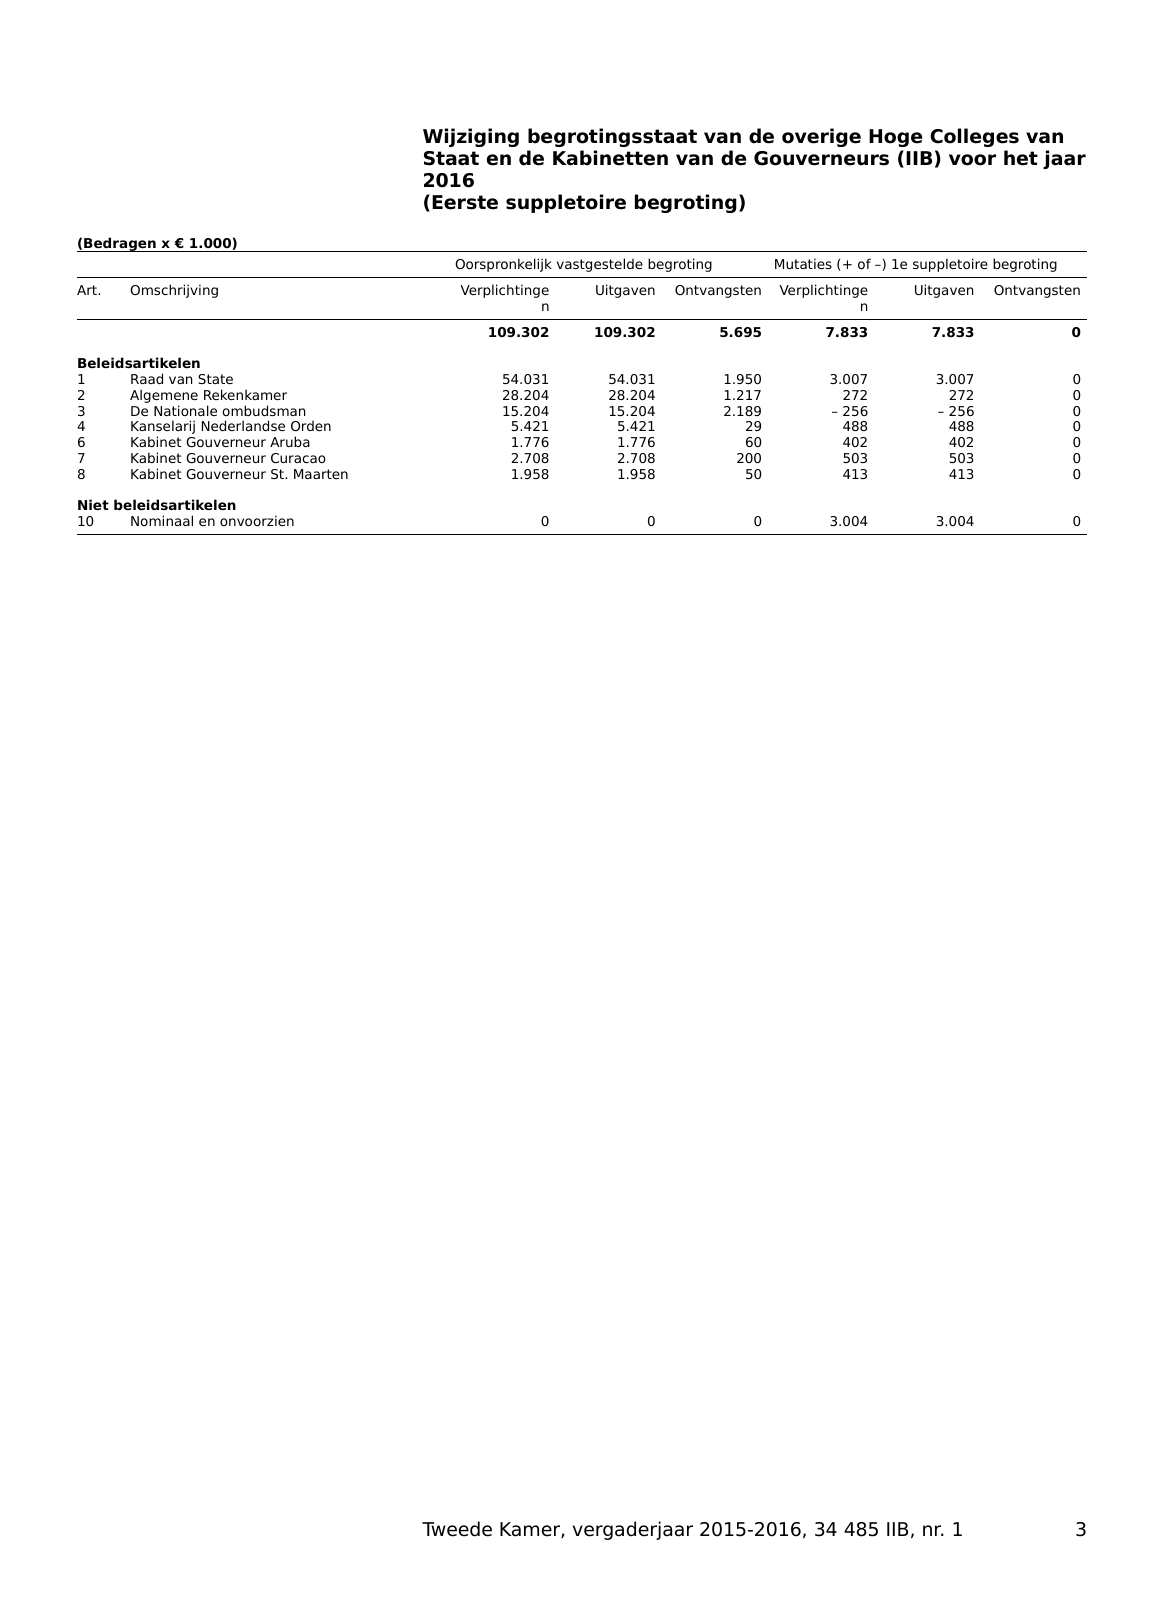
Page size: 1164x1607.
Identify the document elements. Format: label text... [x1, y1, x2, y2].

table_cell [874, 482, 980, 498]
table_cell 0 [980, 451, 1087, 466]
table_cell 2.708 [449, 451, 555, 466]
table_cell Mutaties (+ of –) 1e suppletoire begroting [768, 252, 1087, 277]
table_cell Kanselarij Nederlandse Orden [124, 419, 449, 435]
table_cell Ontvangsten [661, 278, 768, 319]
table_cell [768, 482, 874, 498]
table_cell 54.031 [449, 372, 555, 388]
table_cell 4 [77, 419, 124, 435]
table_cell 28.204 [449, 388, 555, 403]
table_cell Verplichtingen [768, 278, 874, 319]
table_cell 503 [874, 451, 980, 466]
table_cell 488 [768, 419, 874, 435]
table_cell 2.708 [555, 451, 661, 466]
table_cell 1.776 [555, 435, 661, 451]
table_cell 0 [980, 404, 1087, 419]
table_cell [555, 356, 661, 372]
table_cell [77, 482, 124, 498]
table_cell 1.217 [661, 388, 768, 403]
table_cell 29 [661, 419, 768, 435]
table_cell Omschrijving [124, 278, 449, 319]
table_cell 60 [661, 435, 768, 451]
table_cell 15.204 [449, 404, 555, 419]
table_cell [980, 341, 1087, 356]
table_cell 5.695 [661, 320, 768, 341]
table_cell 272 [768, 388, 874, 403]
table_cell 3 [77, 404, 124, 419]
table_cell 3.007 [768, 372, 874, 388]
table_cell 0 [980, 372, 1087, 388]
table_cell [661, 498, 768, 514]
table_cell [449, 341, 555, 356]
table_cell [768, 341, 874, 356]
table_cell 2 [77, 388, 124, 403]
table_cell 0 [980, 419, 1087, 435]
table_cell 1.776 [449, 435, 555, 451]
table_cell – 256 [874, 404, 980, 419]
table_cell 402 [874, 435, 980, 451]
table_cell Raad van State [124, 372, 449, 388]
table_cell Uitgaven [555, 278, 661, 319]
table_cell 0 [980, 388, 1087, 403]
table_cell 2.189 [661, 404, 768, 419]
table_cell 7.833 [874, 320, 980, 341]
table_cell 109.302 [555, 320, 661, 341]
table_cell 0 [449, 514, 555, 534]
table_cell Beleidsartikelen [77, 356, 449, 372]
table_cell [555, 482, 661, 498]
table_cell 3.004 [768, 514, 874, 534]
table_cell 5.421 [555, 419, 661, 435]
table_cell [124, 252, 449, 277]
table_cell Verplichtingen [449, 278, 555, 319]
table_cell 5.421 [449, 419, 555, 435]
table_cell 200 [661, 451, 768, 466]
table_cell Niet beleidsartikelen [77, 498, 449, 514]
table_cell [661, 356, 768, 372]
table_cell 1.958 [449, 466, 555, 482]
table_cell [874, 356, 980, 372]
table_cell [77, 320, 124, 341]
table_cell [124, 482, 449, 498]
table_cell 0 [980, 466, 1087, 482]
table_cell 402 [768, 435, 874, 451]
table_cell 8 [77, 466, 124, 482]
table_cell [555, 498, 661, 514]
table_cell 1.950 [661, 372, 768, 388]
table_cell 10 [77, 514, 124, 534]
table_cell 50 [661, 466, 768, 482]
table_cell 0 [661, 514, 768, 534]
table_cell [768, 356, 874, 372]
table_cell [124, 341, 449, 356]
table_cell Kabinet Gouverneur Aruba [124, 435, 449, 451]
table_cell [661, 482, 768, 498]
table_cell 54.031 [555, 372, 661, 388]
table_cell [661, 341, 768, 356]
table_cell Ontvangsten [980, 278, 1087, 319]
table_cell 7.833 [768, 320, 874, 341]
table_cell – 256 [768, 404, 874, 419]
table_cell [874, 341, 980, 356]
table_cell 413 [874, 466, 980, 482]
table_cell Oorspronkelijk vastgestelde begroting [449, 252, 768, 277]
table_cell [449, 498, 555, 514]
table_cell 3.004 [874, 514, 980, 534]
table_cell Algemene Rekenkamer [124, 388, 449, 403]
table_cell [768, 498, 874, 514]
table_cell 109.302 [449, 320, 555, 341]
table_header (Bedragen x € 1.000) [77, 235, 1087, 251]
table_cell 488 [874, 419, 980, 435]
table_cell 272 [874, 388, 980, 403]
table_cell [555, 341, 661, 356]
table_cell [77, 341, 124, 356]
table_cell Kabinet Gouverneur St. Maarten [124, 466, 449, 482]
table_cell [77, 252, 124, 277]
table_cell 413 [768, 466, 874, 482]
table_cell 28.204 [555, 388, 661, 403]
text (Eerste suppletoire begroting) [422, 192, 1087, 213]
table_cell [449, 482, 555, 498]
table_cell 6 [77, 435, 124, 451]
table_cell [980, 356, 1087, 372]
table_cell Nominaal en onvoorzien [124, 514, 449, 534]
table_cell De Nationale ombudsman [124, 404, 449, 419]
table_cell [980, 482, 1087, 498]
table_cell 0 [980, 320, 1087, 341]
table_cell 1 [77, 372, 124, 388]
table_cell 0 [980, 514, 1087, 534]
table_cell [124, 320, 449, 341]
table_cell Art. [77, 278, 124, 319]
table_cell 15.204 [555, 404, 661, 419]
table_cell Kabinet Gouverneur Curacao [124, 451, 449, 466]
table_cell [874, 498, 980, 514]
table_cell 0 [555, 514, 661, 534]
table_cell [980, 498, 1087, 514]
table_cell 3.007 [874, 372, 980, 388]
text Wijziging begrotingsstaat van de overige Hoge Colleges van Staat en de Kabinetten van de Gouverneurs (IIB) voor het jaar 2016 [422, 126, 1087, 192]
table_cell 0 [980, 435, 1087, 451]
table_cell 7 [77, 451, 124, 466]
table_cell 503 [768, 451, 874, 466]
table_cell [449, 356, 555, 372]
table_cell 1.958 [555, 466, 661, 482]
table_cell Uitgaven [874, 278, 980, 319]
